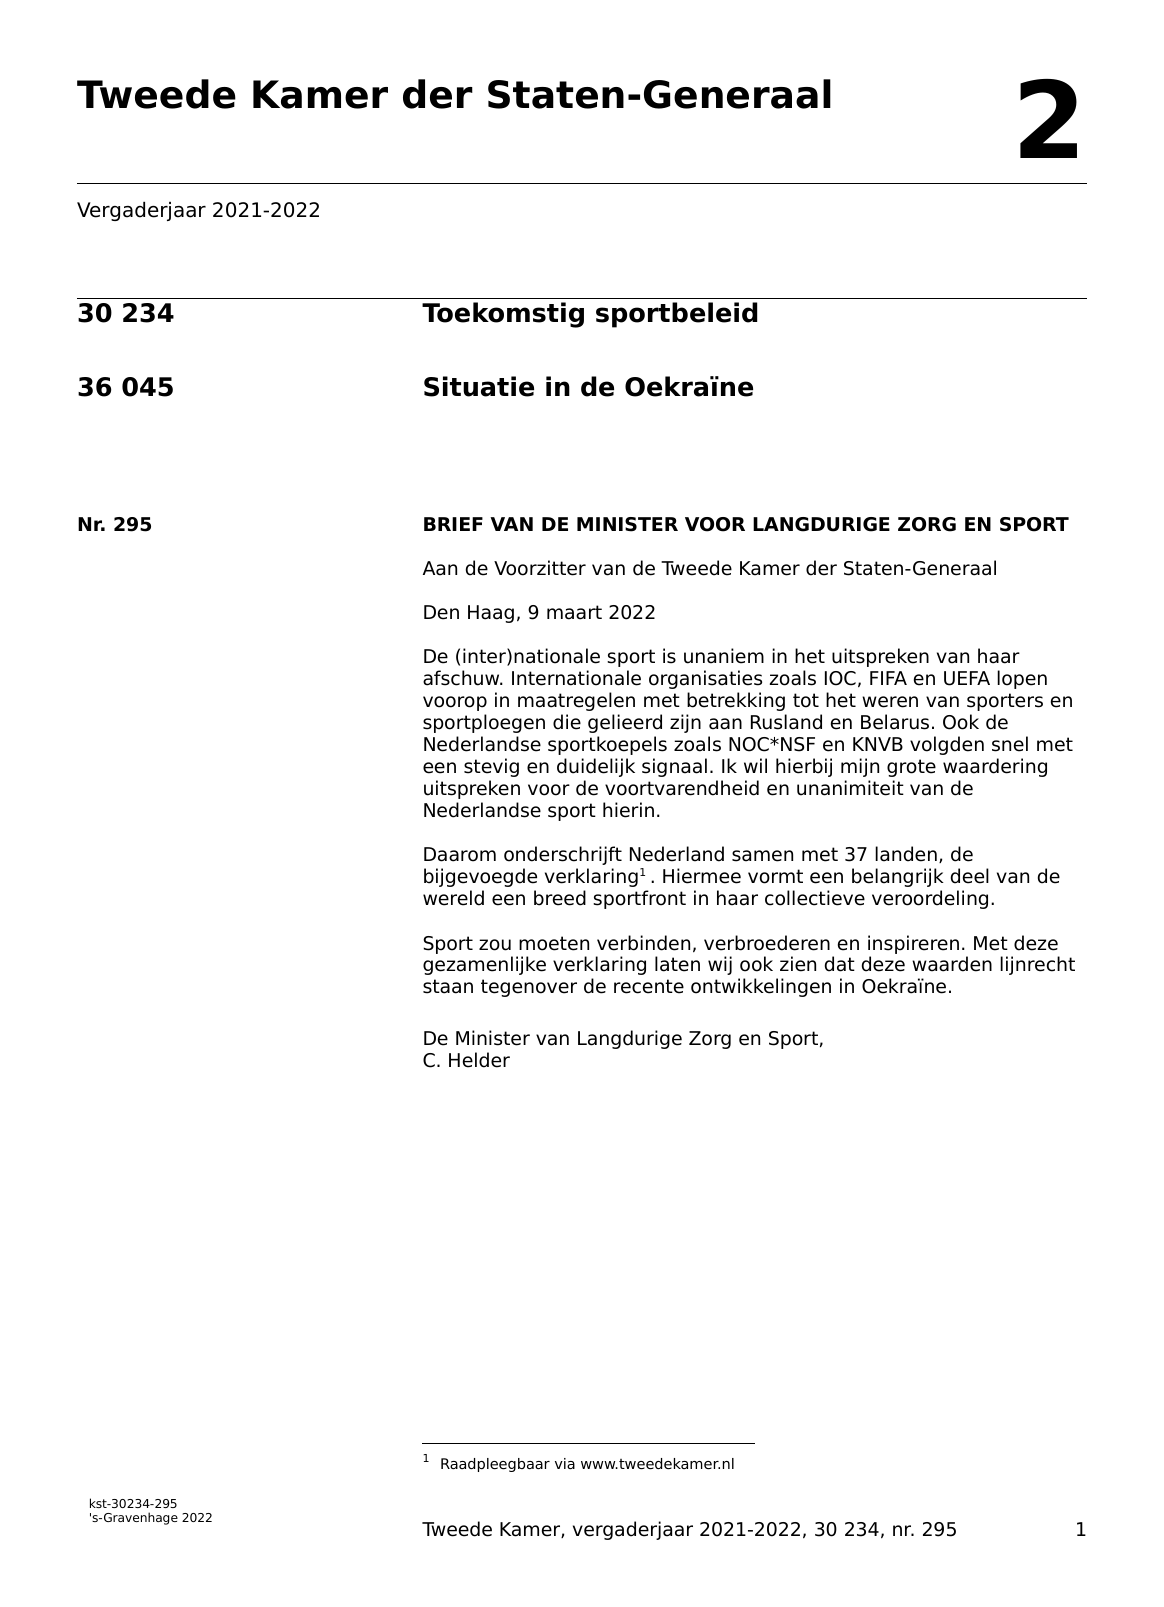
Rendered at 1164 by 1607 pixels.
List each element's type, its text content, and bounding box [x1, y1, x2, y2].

subtitle 30 234 Toekomstig sportbeleid [77, 299, 1087, 329]
table_header 2 [886, 59, 1087, 183]
text De (inter)nationale sport is unaniem in het uitspreken van haar afschuw. Internationale organisaties zoals IOC, FIFA en UEFA lopen voorop in maatregelen met betrekking tot het weren van sporters en sportploegen die gelieerd zijn aan Rusland en Belarus. Ook de Nederlandse sportkoepels zoals NOC*NSF en KNVB volgden snel met een stevig en duidelijk signaal. Ik wil hierbij mijn grote waardering uitspreken voor de voortvarendheid en unanimiteit van de Nederlandse sport hierin. [422, 646, 1087, 822]
subtitle Nr. 295 BRIEF VAN DE MINISTER VOOR LANGDURIGE ZORG EN SPORT [77, 514, 1087, 536]
subtitle 36 045 Situatie in de Oekraïne [77, 373, 1087, 403]
text Sport zou moeten verbinden, verbroederen en inspireren. Met deze gezamenlijke verklaring laten wij ook zien dat deze waarden lijnrecht staan tegenover de recente ontwikkelingen in Oekraïne. [422, 932, 1087, 998]
text Den Haag, 9 maart 2022 [422, 602, 1087, 624]
text 's-Gravenhage 2022 [88, 1511, 323, 1525]
text De Minister van Langdurige Zorg en Sport, C. Helder [422, 1028, 1087, 1072]
text Raadpleegbaar via www.tweedekamer.nl [422, 1452, 1087, 1474]
text Daarom onderschrijft Nederland samen met 37 landen, de bijgevoegde verklaring. Hiermee vormt een belangrijk deel van de wereld een breed sportfront in haar collectieve veroordeling. [422, 844, 1087, 910]
table_cell Vergaderjaar 2021-2022 [77, 184, 1087, 298]
text Aan de Voorzitter van de Tweede Kamer der Staten-Generaal [422, 558, 1087, 580]
text kst-30234-295 [88, 1497, 323, 1511]
table_header Tweede Kamer der Staten-Generaal [77, 59, 886, 183]
